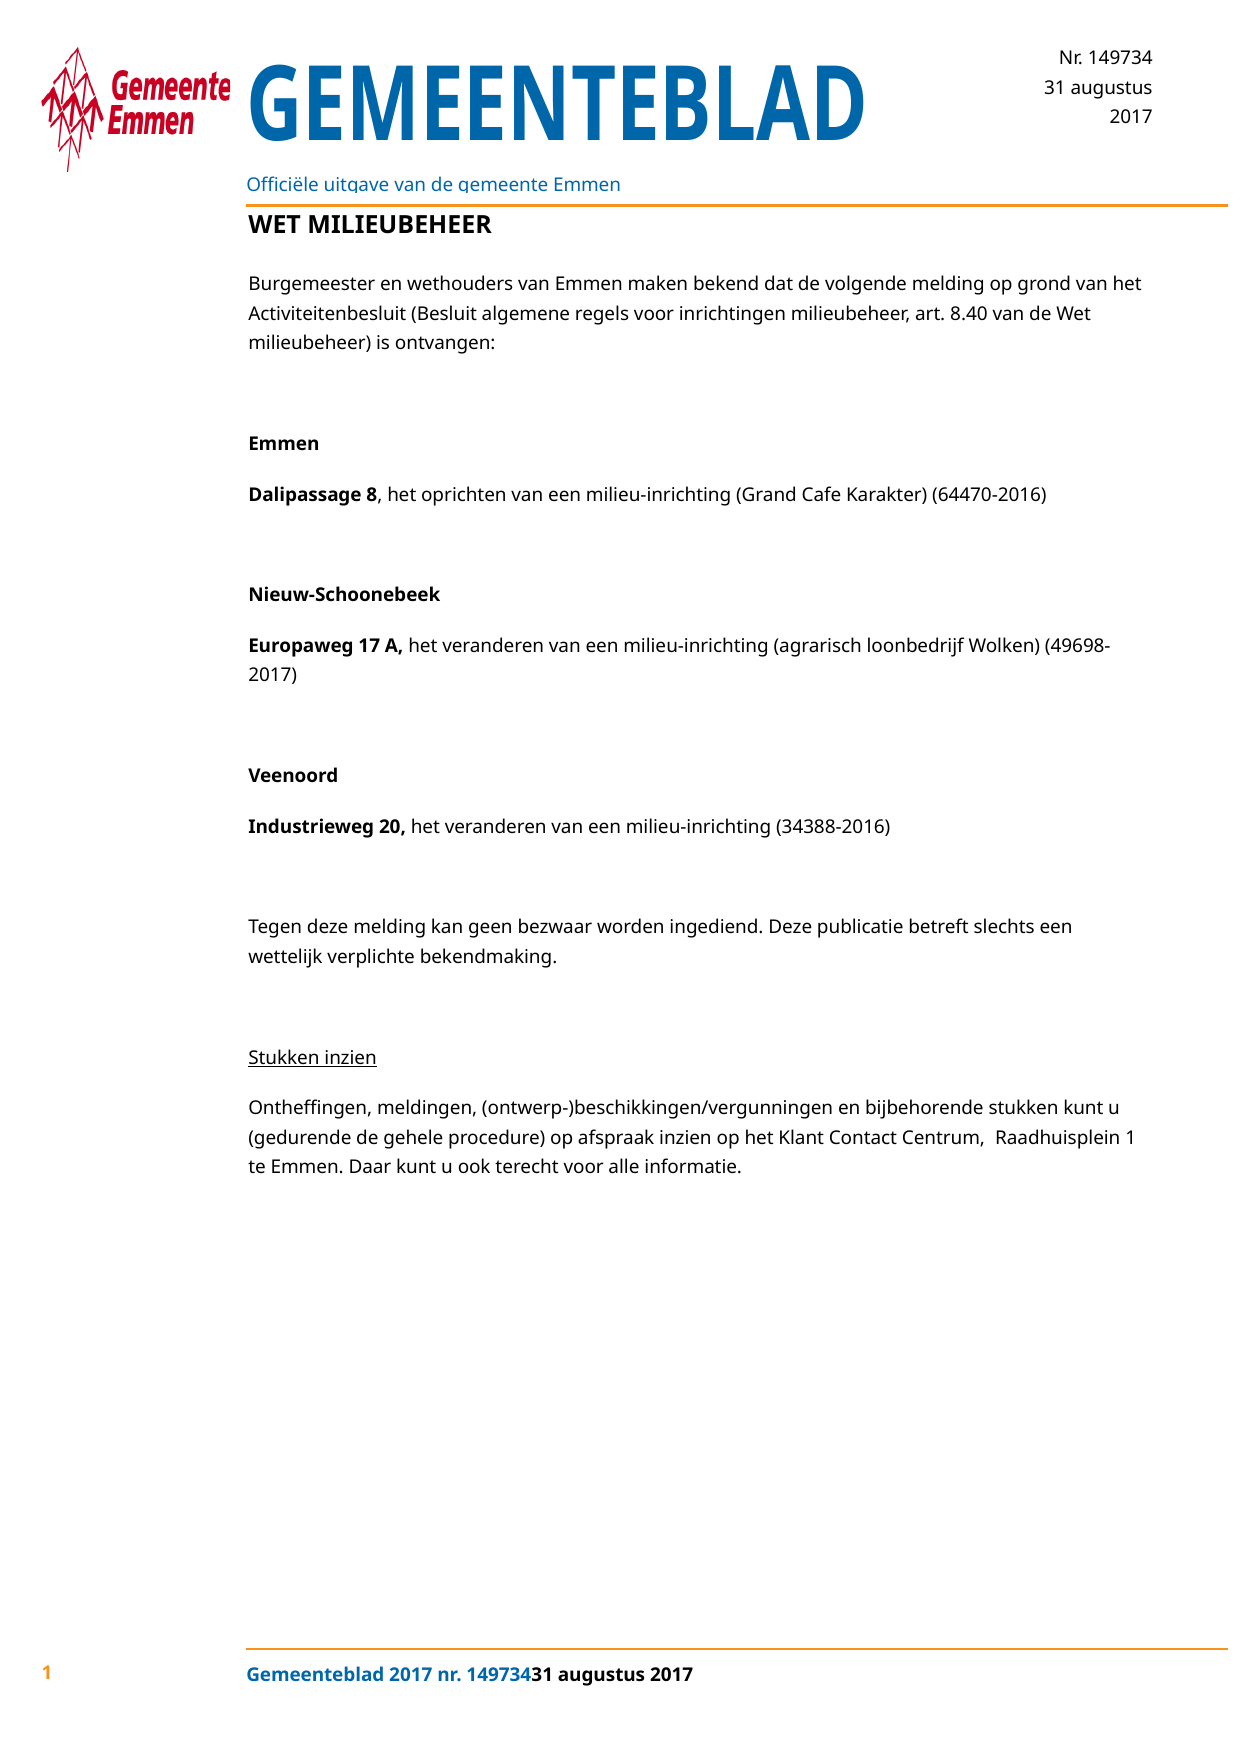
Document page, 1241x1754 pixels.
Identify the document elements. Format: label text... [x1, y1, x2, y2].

text Industrieweg 20, het veranderen van een milieu-inrichting (34388-2016) [248, 813, 1152, 838]
text Nieuw-Schoonebeek [248, 582, 1152, 607]
text Ontheffingen, meldingen, (ontwerp-)beschikkingen/vergunningen en bijbehorende stukken kunt u (gedurende de gehele procedure) op afspraak inzien op het Klant Contact Centrum, Raadhuisplein 1 te Emmen. Daar kunt u ook te­recht voor alle informatie. [248, 1094, 1152, 1179]
text Dalipassage 8, het oprichten van een milieu-inrichting (Grand Cafe Karakter) (64470-2016) [248, 481, 1152, 506]
text WET MILIEUBEHEER [248, 207, 1152, 241]
text Stukken inzien [248, 1044, 1152, 1070]
text Europaweg 17 A, het veranderen van een milieu-inrichting (agrarisch loonbedrijf Wolken) (49698-2017) [248, 632, 1152, 687]
text Burgemeester en wethouders van Emmen maken bekend dat de volgende melding op grond van het Activiteitenbesluit (Besluit algemene regels voor inrichtingen milieubeheer, art. 8.40 van de Wet milieu­beheer) is ontvan­gen: [248, 270, 1152, 355]
text Veenoord [248, 762, 1152, 788]
text Emmen [248, 430, 1152, 456]
picture [41, 47, 231, 172]
text Tegen deze melding kan geen bezwaar worden ingediend. Deze publicatie betreft slechts een wettelijk verplichte bekendmaking. [248, 914, 1152, 969]
